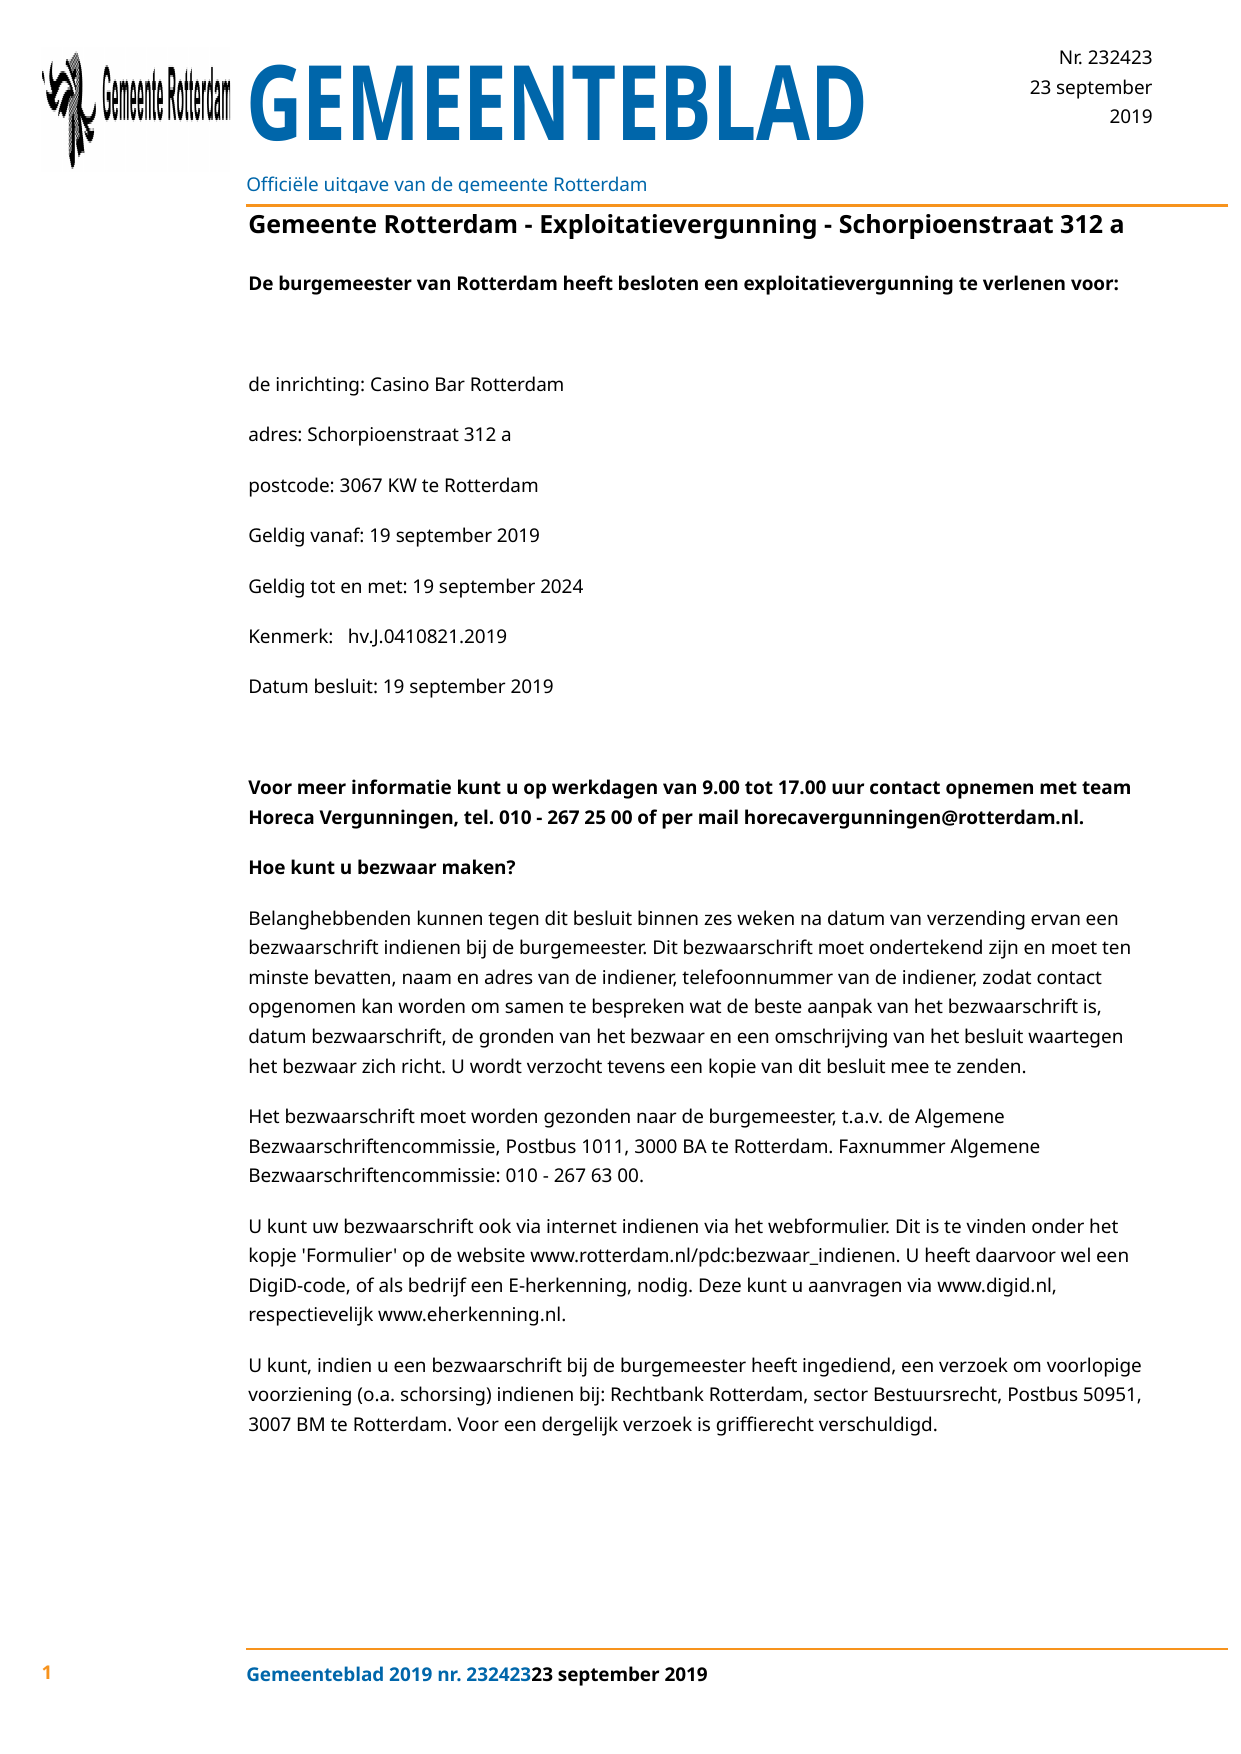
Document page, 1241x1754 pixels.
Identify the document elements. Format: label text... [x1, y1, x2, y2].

text adres: Schorpioenstraat 312 a [248, 422, 1152, 447]
text Het bezwaarschrift moet worden gezonden naar de burgemeester, t.a.v. de Algemene Bezwaarschriftencommissie, Postbus 1011, 3000 BA te Rotterdam. Faxnummer Algemene Bezwaarschriftencommissie: 010 - 267 63 00. [248, 1103, 1152, 1188]
text U kunt, indien u een bezwaarschrift bij de burgemeester heeft ingediend, een verzoek om voorlopige voorziening (o.a. schorsing) indienen bij: Rechtbank Rotterdam, sector Bestuursrecht, Postbus 50951, 3007 BM te Rotterdam. Voor een dergelijk verzoek is griffierecht verschuldigd. [248, 1352, 1152, 1437]
picture [41, 47, 231, 172]
text Belanghebbenden kunnen tegen dit besluit binnen zes weken na datum van verzending ervan een bezwaarschrift indienen bij de burgemeester. Dit bezwaarschrift moet ondertekend zijn en moet ten minste bevatten, naam en adres van de indiener, telefoonnummer van de indiener, zodat contact opgenomen kan worden om samen te bespreken wat de beste aanpak van het bezwaarschrift is, datum bezwaarschrift, de gronden van het bezwaar en een omschrijving van het besluit waartegen het bezwaar zich richt. U wordt verzocht tevens een kopie van dit besluit mee te zenden. [248, 905, 1152, 1078]
text Kenmerk: hv.J.0410821.2019 [248, 623, 1152, 649]
text Gemeente Rotterdam - Exploitatievergunning - Schorpioenstraat 312 a [248, 207, 1152, 241]
text Geldig tot en met: 19 september 2024 [248, 573, 1152, 598]
text Geldig vanaf: 19 september 2019 [248, 522, 1152, 548]
text Hoe kunt u bezwaar maken? [248, 854, 1152, 880]
text Voor meer informatie kunt u op werkdagen van 9.00 tot 17.00 uur contact opnemen met team Horeca Vergunningen, tel. 010 - 267 25 00 of per mail horecavergunningen@rotterdam.nl. [248, 774, 1152, 830]
text De burgemeester van Rotterdam heeft besloten een exploitatievergunning te verlenen voor: [248, 270, 1152, 296]
text de inrichting: Casino Bar Rotterdam [248, 371, 1152, 397]
text postcode: 3067 KW te Rotterdam [248, 472, 1152, 498]
text U kunt uw bezwaarschrift ook via internet indienen via het webformulier. Dit is te vinden onder het kopje 'Formulier' op de website www.rotterdam.nl/pdc:bezwaar_indienen. U heeft daarvoor wel een DigiD-code, of als bedrijf een E-herkenning, nodig. Deze kunt u aanvragen via www.digid.nl, respectievelijk www.eherkenning.nl. [248, 1213, 1152, 1327]
text Datum besluit: 19 september 2019 [248, 674, 1152, 699]
